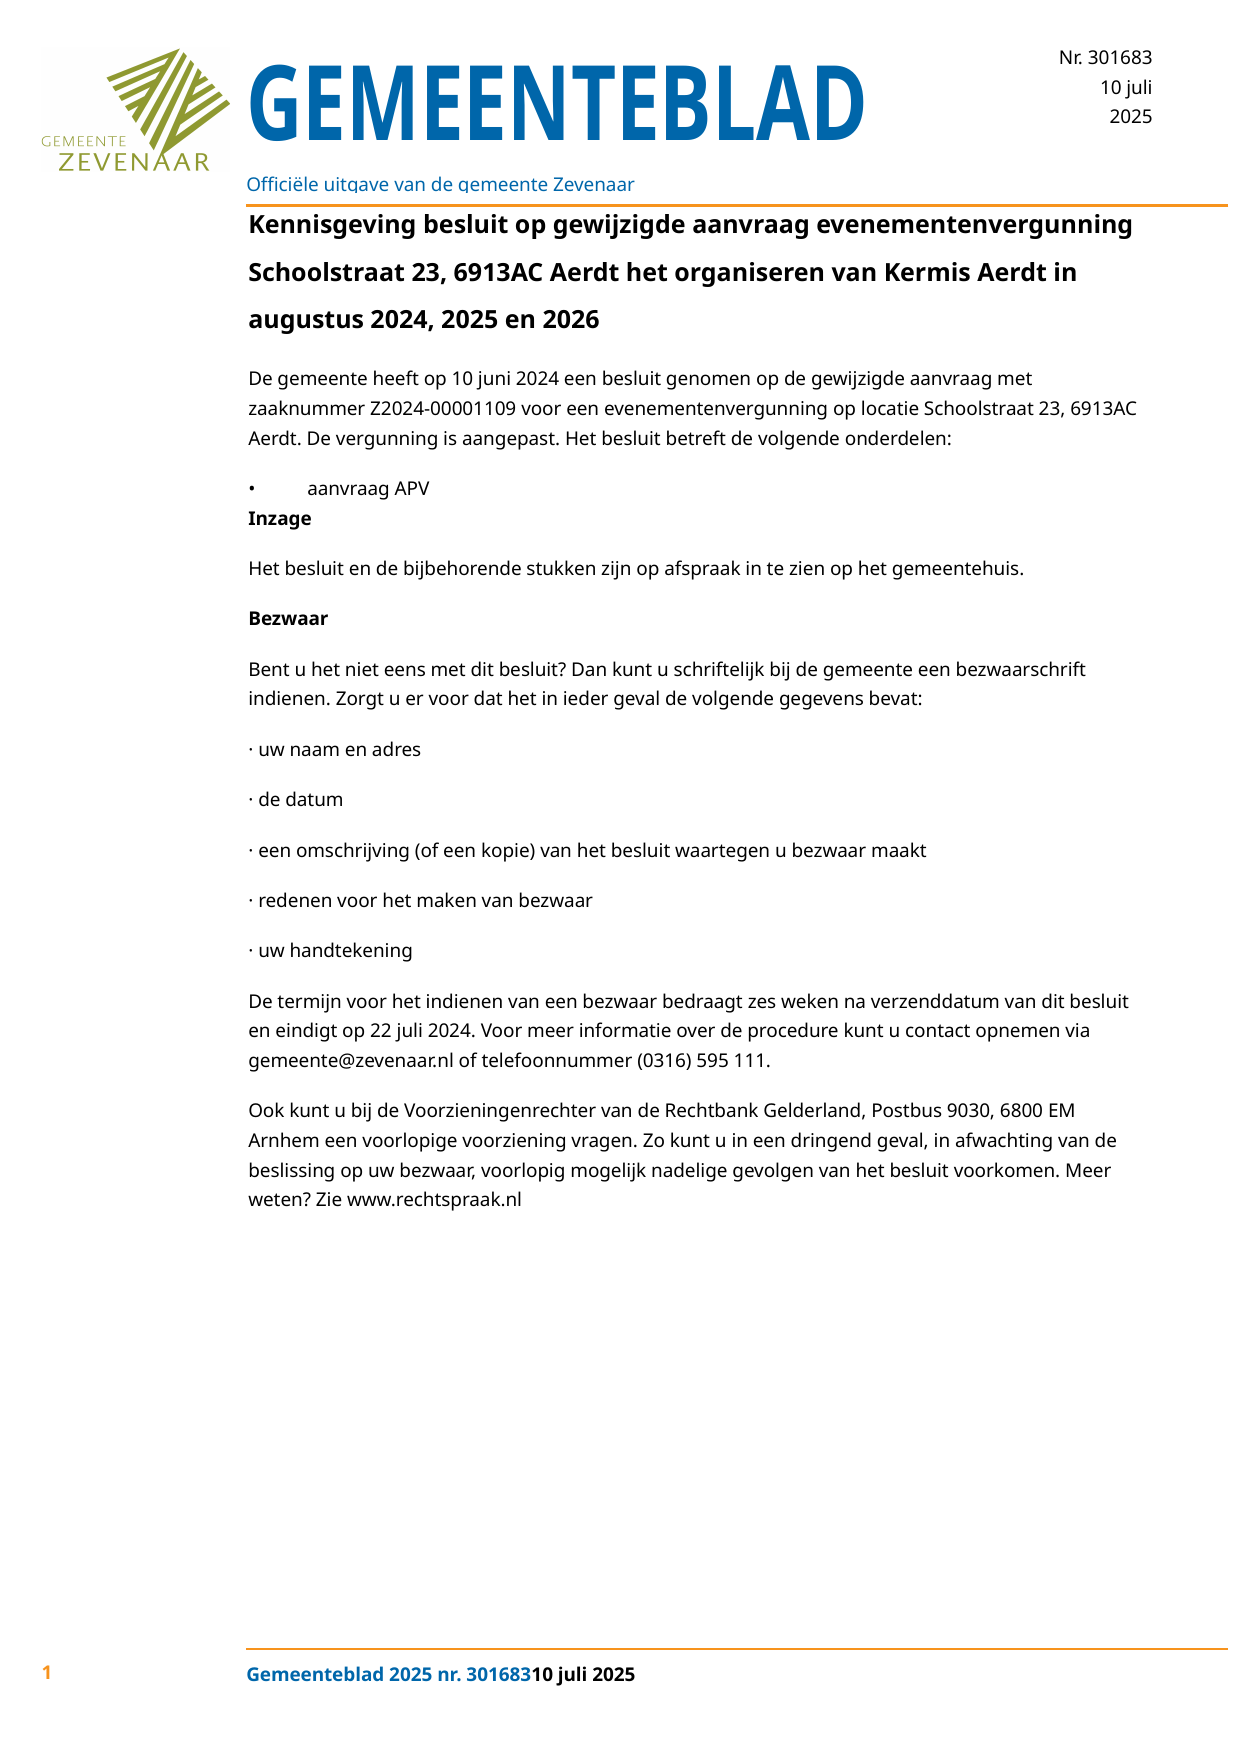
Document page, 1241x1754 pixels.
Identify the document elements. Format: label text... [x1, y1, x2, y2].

picture [41, 47, 231, 172]
text De gemeente heeft op 10 juni 2024 een besluit genomen op de gewijzigde aanvraag met zaaknummer Z2024-00001109 voor een evenementenvergunning op locatie Schoolstraat 23, 6913AC Aerdt. De vergunning is aangepast. Het besluit betreft de volgende onderdelen: [248, 366, 1152, 450]
text · uw naam en adres [248, 736, 1152, 762]
text Bent u het niet eens met dit besluit? Dan kunt u schriftelijk bij de gemeente een bezwaarschrift indienen. Zorgt u er voor dat het in ieder geval de volgende gegevens bevat: [248, 656, 1152, 711]
text Het besluit en de bijbehorende stukken zijn op afspraak in te zien op het gemeentehuis. [248, 555, 1152, 581]
list aanvraag APV [248, 475, 1152, 501]
text De termijn voor het indienen van een bezwaar bedraagt zes weken na verzenddatum van dit besluit en eindigt op 22 juli 2024. Voor meer informatie over de procedure kunt u contact opnemen via gemeente@zevenaar.nl of telefoonnummer (0316) 595 111. [248, 988, 1152, 1073]
text · een omschrijving (of een kopie) van het besluit waartegen u bezwaar maakt [248, 837, 1152, 862]
text · redenen voor het maken van bezwaar [248, 887, 1152, 913]
text Inzage [248, 505, 1152, 530]
text Kennisgeving besluit op gewijzigde aanvraag evenementenvergunning Schoolstraat 23, 6913AC Aerdt het organiseren van Kermis Aerdt in augustus 2024, 2025 en 2026 [248, 207, 1152, 336]
text · de datum [248, 786, 1152, 812]
text · uw handtekening [248, 938, 1152, 963]
text Ook kunt u bij de Voorzieningenrechter van de Rechtbank Gelderland, Postbus 9030, 6800 EM Arnhem een voorlopige voorziening vragen. Zo kunt u in een dringend geval, in afwachting van de beslissing op uw bezwaar, voorlopig mogelijk nadelige gevolgen van het besluit voorkomen. Meer weten? Zie www.rechtspraak.nl [248, 1098, 1152, 1212]
text Bezwaar [248, 606, 1152, 631]
